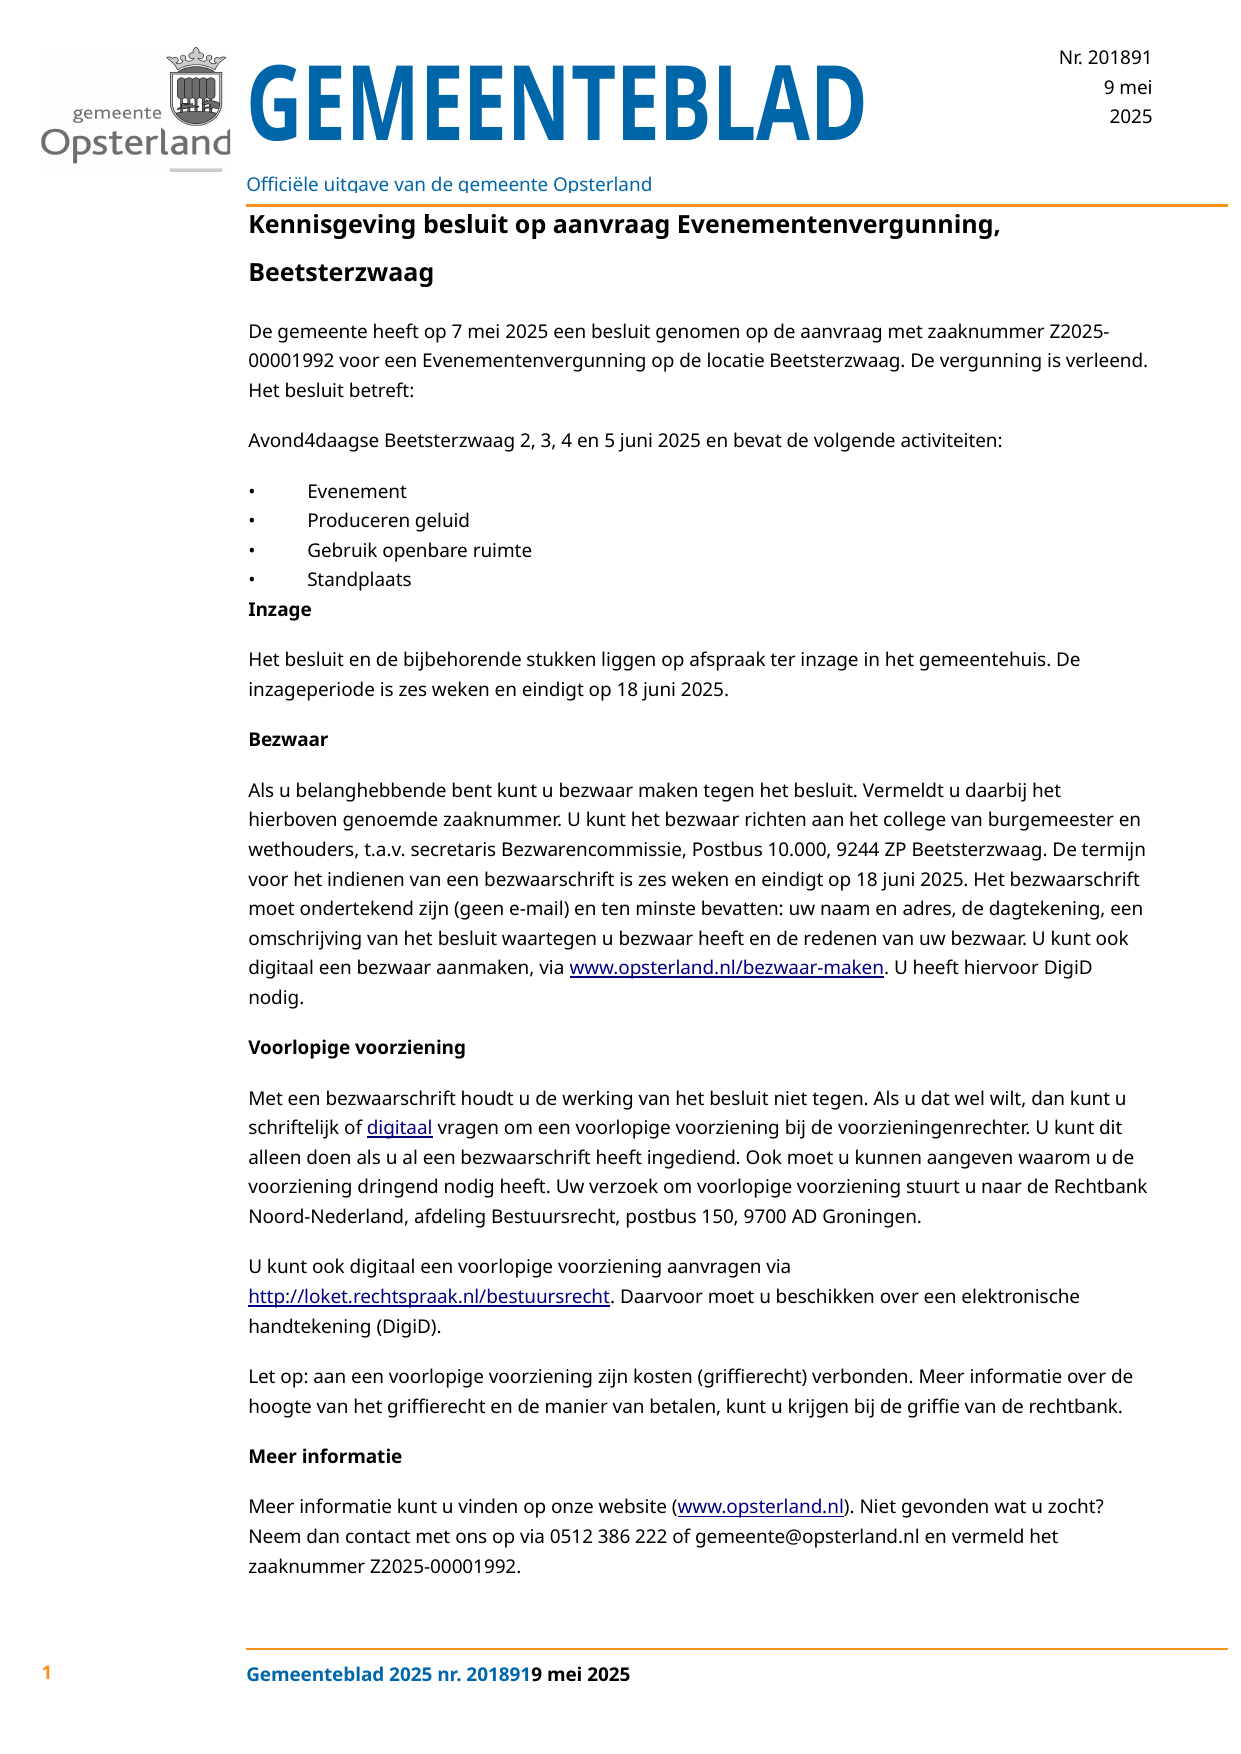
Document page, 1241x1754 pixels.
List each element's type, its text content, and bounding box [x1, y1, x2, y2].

text Meer informatie kunt u vinden op onze website (www.opsterland.nl). Niet gevonden wat u zocht? Neem dan contact met ons op via 0512 386 222 of gemeente@opsterland.nl en vermeld het zaaknummer Z2025-00001992. [248, 1494, 1152, 1579]
list Gebruik openbare ruimte [248, 537, 1152, 563]
text Bezwaar [248, 727, 1152, 752]
text Inzage [248, 596, 1152, 622]
text Meer informatie [248, 1443, 1152, 1469]
text Kennisgeving besluit op aanvraag Evenementenvergunning, Beetsterzwaag [248, 207, 1152, 288]
text Avond4daagse Beetsterzwaag 2, 3, 4 en 5 juni 2025 en bevat de volgende activiteiten: [248, 427, 1152, 453]
text De gemeente heeft op 7 mei 2025 een besluit genomen op de aanvraag met zaaknummer Z2025-00001992 voor een Evenementenvergunning op de locatie Beetsterzwaag. De vergunning is verleend. Het besluit betreft: [248, 318, 1152, 403]
text U kunt ook digitaal een voorlopige voorziening aanvragen via http://loket.rechtspraak.nl/bestuursrecht. Daarvoor moet u beschikken over een elektronische handtekening (DigiD). [248, 1254, 1152, 1339]
text Het besluit en de bijbehorende stukken liggen op afspraak ter inzage in het gemeentehuis. De inzageperiode is zes weken en eindigt op 18 juni 2025. [248, 647, 1152, 702]
text Voorlopige voorziening [248, 1034, 1152, 1060]
text Let op: aan een voorlopige voorziening zijn kosten (griffierecht) verbonden. Meer informatie over de hoogte van het griffierecht en de manier van betalen, kunt u krijgen bij de griffie van de rechtbank. [248, 1363, 1152, 1419]
list Evenement [248, 478, 1152, 504]
list Produceren geluid [248, 507, 1152, 533]
text Met een bezwaarschrift houdt u de werking van het besluit niet tegen. Als u dat wel wilt, dan kunt u schriftelijk of digitaal vragen om een voorlopige voorziening bij de voorzieningenrechter. U kunt dit alleen doen als u al een bezwaarschrift heeft ingediend. Ook moet u kunnen aangeven waarom u de voorziening dringend nodig heeft. Uw verzoek om voorlopige voorziening stuurt u naar de Rechtbank Noord-Nederland, afdeling Bestuursrecht, postbus 150, 9700 AD Groningen. [248, 1085, 1152, 1229]
text Als u belanghebbende bent kunt u bezwaar maken tegen het besluit. Vermeldt u daarbij het hierboven genoemde zaaknummer. U kunt het bezwaar richten aan het college van burgemeester en wethouders, t.a.v. secretaris Bezwarencommissie, Postbus 10.000, 9244 ZP Beetsterzwaag. De termijn voor het indienen van een bezwaarschrift is zes weken en eindigt op 18 juni 2025. Het bezwaarschrift moet ondertekend zijn (geen e-mail) en ten minste bevatten: uw naam en adres, de dagtekening, een omschrijving van het besluit waartegen u bezwaar heeft en de redenen van uw bezwaar. U kunt ook digitaal een bezwaar aanmaken, via www.opsterland.nl/bezwaar-maken. U heeft hiervoor DigiD nodig. [248, 777, 1152, 1010]
picture [41, 47, 231, 172]
list Standplaats [248, 567, 1152, 592]
